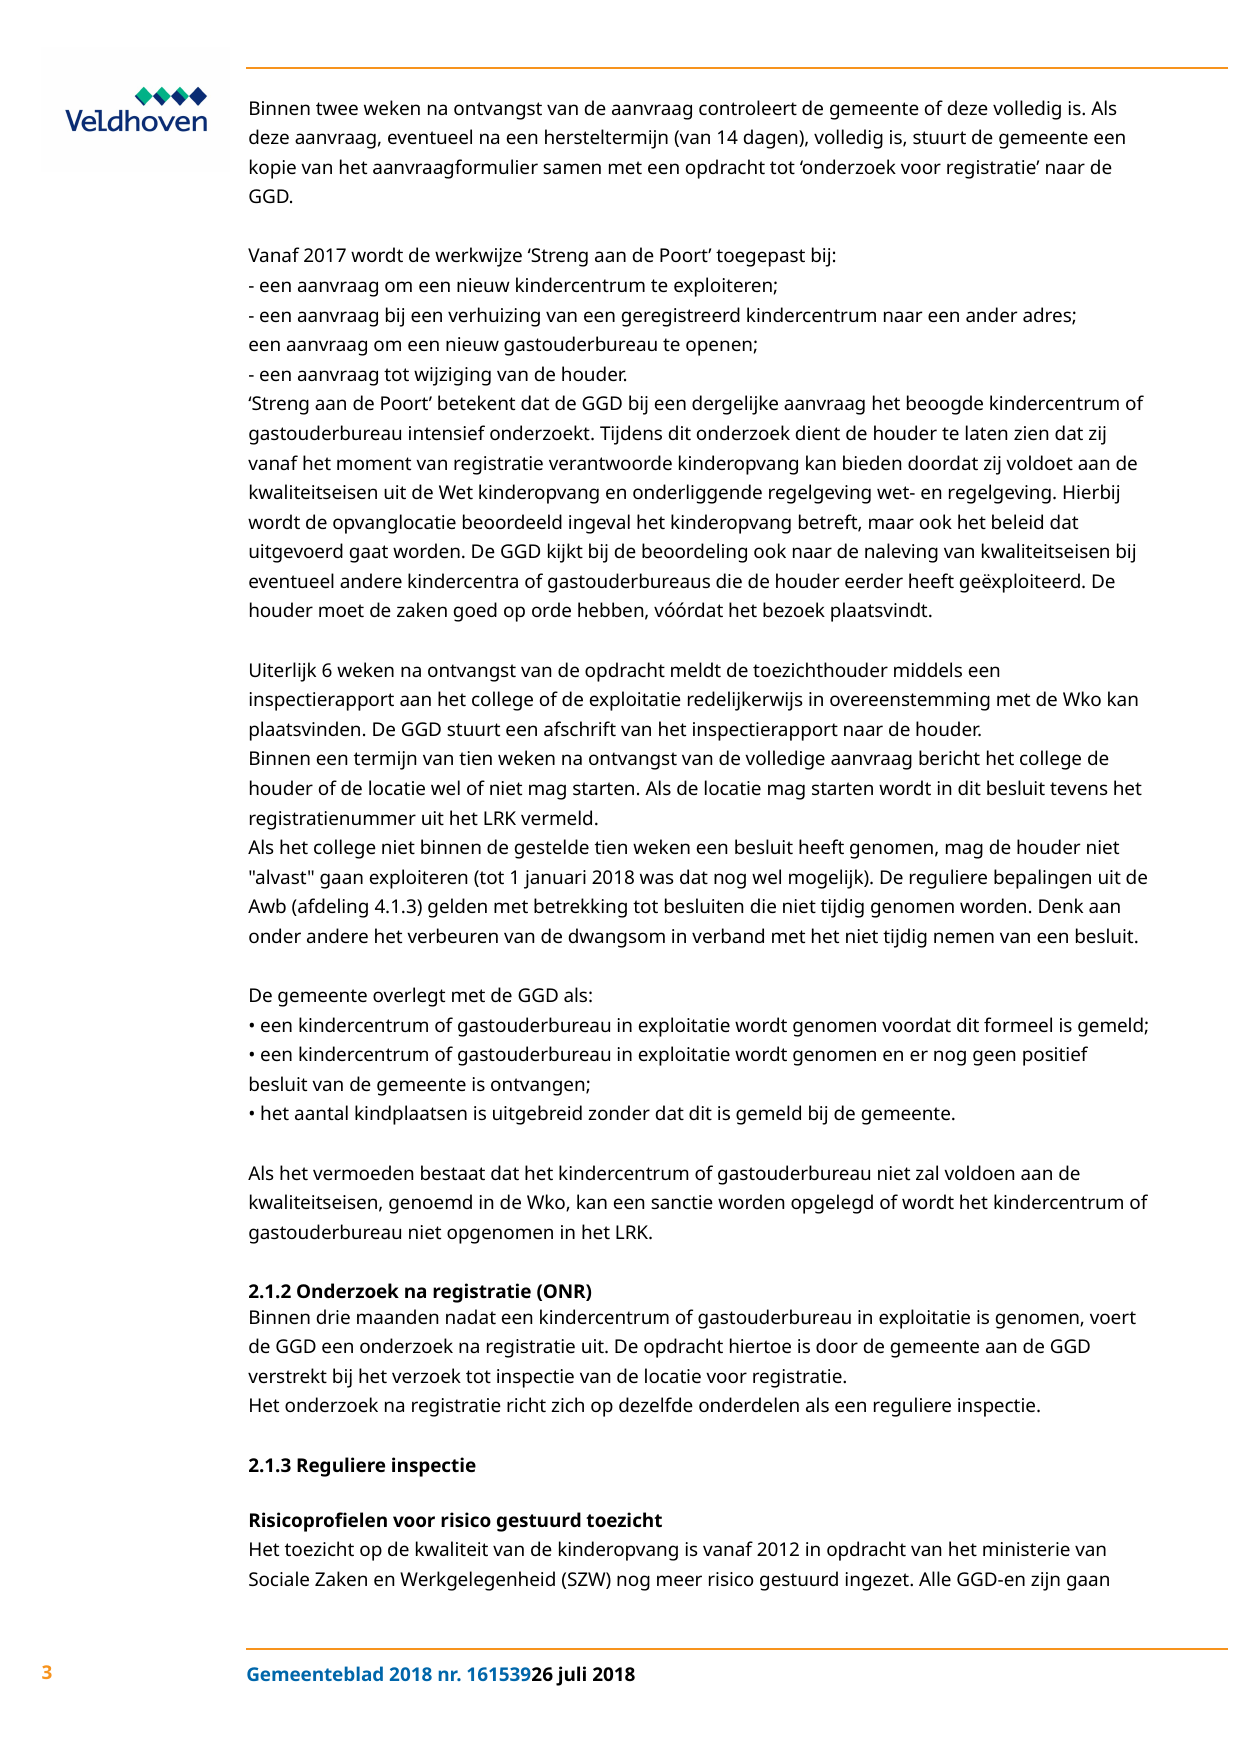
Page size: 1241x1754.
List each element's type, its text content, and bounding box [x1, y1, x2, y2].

text Het toezicht op de kwaliteit van de kinderopvang is vanaf 2012 in opdracht van het ministerie van Sociale Zaken en Werkgelegenheid (SZW) nog meer risico gestuurd ingezet. Alle GGD-en zijn gaan [248, 1537, 1152, 1592]
text Binnen drie maanden nadat een kindercentrum of gastouderbureau in exploitatie is genomen, voert de GGD een onderzoek na registratie uit. De opdracht hiertoe is door de gemeente aan de GGD verstrekt bij het verzoek tot inspectie van de locatie voor registratie. [248, 1304, 1152, 1389]
text • een kindercentrum of gastouderbureau in exploitatie wordt genomen voordat dit formeel is gemeld; [248, 1012, 1152, 1038]
picture [41, 47, 231, 172]
text • een kindercentrum of gastouderbureau in exploitatie wordt genomen en er nog geen positief besluit van de gemeente is ontvangen; [248, 1041, 1152, 1097]
text • het aantal kindplaatsen is uitgebreid zonder dat dit is gemeld bij de gemeente. [248, 1101, 1152, 1126]
text Als het vermoeden bestaat dat het kindercentrum of gastouderbureau niet zal voldoen aan de kwaliteitseisen, genoemd in de Wko, kan een sanctie worden opgelegd of wordt het kindercentrum of gastouderbureau niet opgenomen in het LRK. [248, 1160, 1152, 1245]
text een aanvraag om een nieuw gastouderbureau te openen; [248, 331, 1152, 357]
text Risicoprofielen voor risico gestuurd toezicht [248, 1507, 1152, 1533]
text ‘Streng aan de Poort’ betekent dat de GGD bij een dergelijke aanvraag het beoogde kindercentrum of gastouderbureau intensief onderzoekt. Tijdens dit onderzoek dient de houder te laten zien dat zij vanaf het moment van registratie verantwoorde kinderopvang kan bieden doordat zij voldoet aan de kwaliteitseisen uit de Wet kinderopvang en onderliggende regelgeving wet- en regelgeving. Hierbij wordt de opvanglocatie beoordeeld ingeval het kinderopvang betreft, maar ook het beleid dat uitgevoerd gaat worden. De GGD kijkt bij de beoordeling ook naar de naleving van kwaliteitseisen bij eventueel andere kindercentra of gastouderbureaus die de houder eerder heeft geëxploiteerd. De houder moet de zaken goed op orde hebben, vóórdat het bezoek plaatsvindt. [248, 391, 1152, 623]
text - een aanvraag om een nieuw kindercentrum te exploiteren; [248, 272, 1152, 298]
text 2.1.3 Reguliere inspectie [248, 1452, 1152, 1477]
text 2.1.2 Onderzoek na registratie (ONR) [248, 1278, 1152, 1304]
text - een aanvraag tot wijziging van de houder. [248, 361, 1152, 387]
text De gemeente overlegt met de GGD als: [248, 982, 1152, 1008]
text Vanaf 2017 wordt de werkwijze ‘Streng aan de Poort’ toegepast bij: [248, 243, 1152, 268]
text - een aanvraag bij een verhuizing van een geregistreerd kindercentrum naar een ander adres; [248, 302, 1152, 328]
text Binnen twee weken na ontvangst van de aanvraag controleert de gemeente of deze volledig is. Als deze aanvraag, eventueel na een hersteltermijn (van 14 dagen), volledig is, stuurt de gemeente een kopie van het aanvraagformulier samen met een opdracht tot ‘onderzoek voor registratie’ naar de GGD. [248, 95, 1152, 209]
text Als het college niet binnen de gestelde tien weken een besluit heeft genomen, mag de houder niet "alvast" gaan exploiteren (tot 1 januari 2018 was dat nog wel mogelijk). De reguliere bepalingen uit de Awb (afdeling 4.1.3) gelden met betrekking tot besluiten die niet tijdig genomen worden. Denk aan onder andere het verbeuren van de dwangsom in verband met het niet tijdig nemen van een besluit. [248, 834, 1152, 949]
text Het onderzoek na registratie richt zich op dezelfde onderdelen als een reguliere inspectie. [248, 1393, 1152, 1418]
text Uiterlijk 6 weken na ontvangst van de opdracht meldt de toezichthouder middels een inspectierapport aan het college of de exploitatie redelijkerwijs in overeenstemming met de Wko kan plaatsvinden. De GGD stuurt een afschrift van het inspectierapport naar de houder. [248, 657, 1152, 742]
text Binnen een termijn van tien weken na ontvangst van de volledige aanvraag bericht het college de houder of de locatie wel of niet mag starten. Als de locatie mag starten wordt in dit besluit tevens het registratienummer uit het LRK vermeld. [248, 746, 1152, 831]
